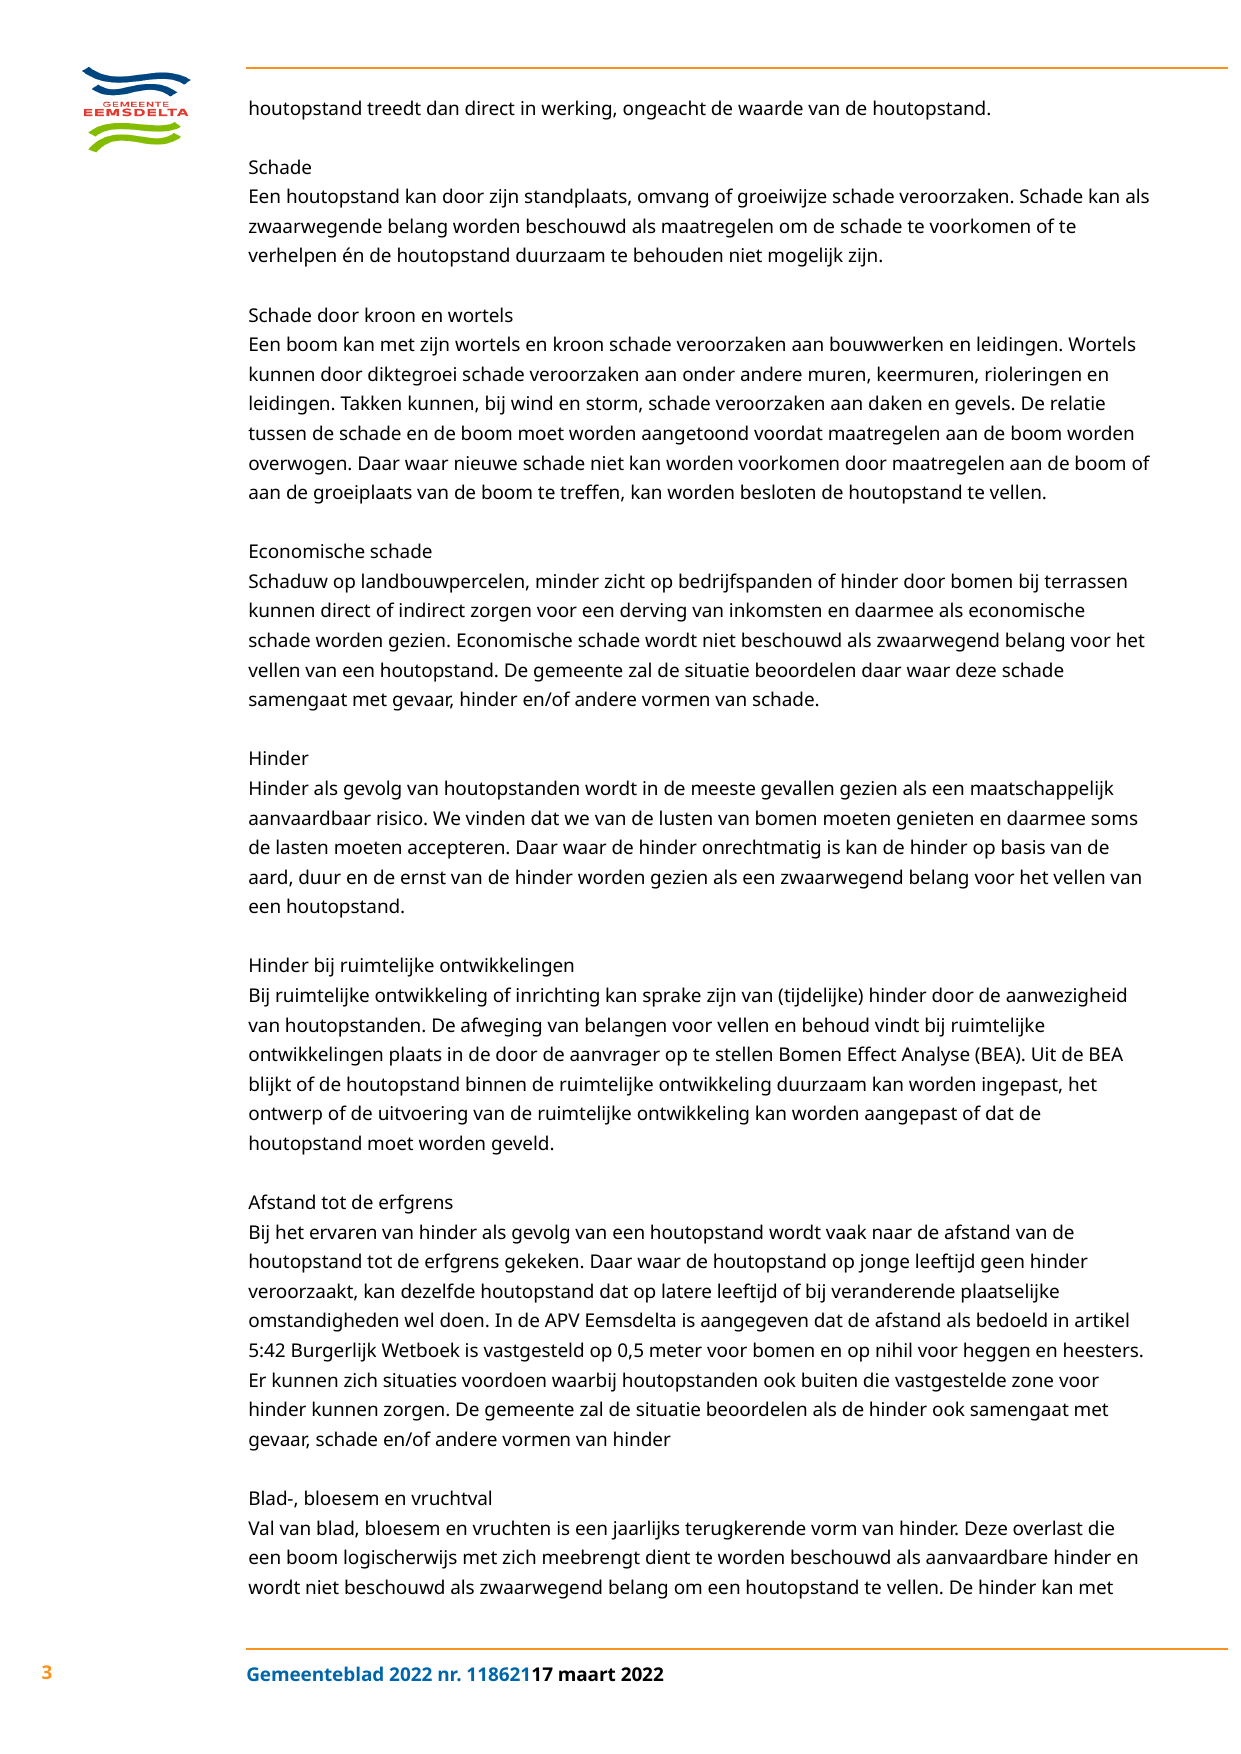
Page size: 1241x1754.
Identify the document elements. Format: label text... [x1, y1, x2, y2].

picture [41, 47, 231, 172]
text Een houtopstand kan door zijn standplaats, omvang of groeiwijze schade veroorzaken. Schade kan als zwaarwegende belang worden beschouwd als maatregelen om de schade te voorkomen of te verhelpen én de houtopstand duurzaam te behouden niet mogelijk zijn. [248, 183, 1152, 268]
text houtopstand treedt dan direct in werking, ongeacht de waarde van de houtopstand. [248, 95, 1152, 121]
text Schaduw op landbouwpercelen, minder zicht op bedrijfspanden of hinder door bomen bij terrassen kunnen direct of indirect zorgen voor een derving van inkomsten en daarmee als economische schade worden gezien. Economische schade wordt niet beschouwd als zwaarwegend belang voor het vellen van een houtopstand. De gemeente zal de situatie beoordelen daar waar deze schade samengaat met gevaar, hinder en/of andere vormen van schade. [248, 568, 1152, 712]
text Afstand tot de erfgrens [248, 1189, 1152, 1215]
text Hinder bij ruimtelijke ontwikkelingen [248, 953, 1152, 978]
text Bij het ervaren van hinder als gevolg van een houtopstand wordt vaak naar de afstand van de houtopstand tot de erfgrens gekeken. Daar waar de houtopstand op jonge leeftijd geen hinder veroorzaakt, kan dezelfde houtopstand dat op latere leeftijd of bij veranderende plaatselijke omstandigheden wel doen. In de APV Eemsdelta is aangegeven dat de afstand als bedoeld in artikel 5:42 Burgerlijk Wetboek is vastgesteld op 0,5 meter voor bomen en op nihil voor heggen en heesters. Er kunnen zich situaties voordoen waarbij houtopstanden ook buiten die vastgestelde zone voor hinder kunnen zorgen. De gemeente zal de situatie beoordelen als de hinder ook samengaat met gevaar, schade en/of andere vormen van hinder [248, 1219, 1152, 1452]
text Bij ruimtelijke ontwikkeling of inrichting kan sprake zijn van (tijdelijke) hinder door de aanwezigheid van houtopstanden. De afweging van belangen voor vellen en behoud vindt bij ruimtelijke ontwikkelingen plaats in de door de aanvrager op te stellen Bomen Effect Analyse (BEA). Uit de BEA blijkt of de houtopstand binnen de ruimtelijke ontwikkeling duurzaam kan worden ingepast, het ontwerp of de uitvoering van de ruimtelijke ontwikkeling kan worden aangepast of dat de houtopstand moet worden geveld. [248, 982, 1152, 1156]
text Val van blad, bloesem en vruchten is een jaarlijks terugkerende vorm van hinder. Deze overlast die een boom logischerwijs met zich meebrengt dient te worden beschouwd als aanvaardbare hinder en wordt niet beschouwd als zwaarwegend belang om een houtopstand te vellen. De hinder kan met [248, 1515, 1152, 1600]
text Schade [248, 154, 1152, 180]
text Economische schade [248, 538, 1152, 564]
text Blad-, bloesem en vruchtval [248, 1485, 1152, 1511]
text Hinder [248, 746, 1152, 771]
text Een boom kan met zijn wortels en kroon schade veroorzaken aan bouwwerken en leidingen. Wortels kunnen door diktegroei schade veroorzaken aan onder andere muren, keermuren, rioleringen en leidingen. Takken kunnen, bij wind en storm, schade veroorzaken aan daken en gevels. De relatie tussen de schade en de boom moet worden aangetoond voordat maatregelen aan de boom worden overwogen. Daar waar nieuwe schade niet kan worden voorkomen door maatregelen aan de boom of aan de groeiplaats van de boom te treffen, kan worden besloten de houtopstand te vellen. [248, 331, 1152, 505]
text Schade door kroon en wortels [248, 302, 1152, 328]
text Hinder als gevolg van houtopstanden wordt in de meeste gevallen gezien als een maatschappelijk aanvaardbaar risico. We vinden dat we van de lusten van bomen moeten genieten en daarmee soms de lasten moeten accepteren. Daar waar de hinder onrechtmatig is kan de hinder op basis van de aard, duur en de ernst van de hinder worden gezien als een zwaarwegend belang voor het vellen van een houtopstand. [248, 775, 1152, 919]
